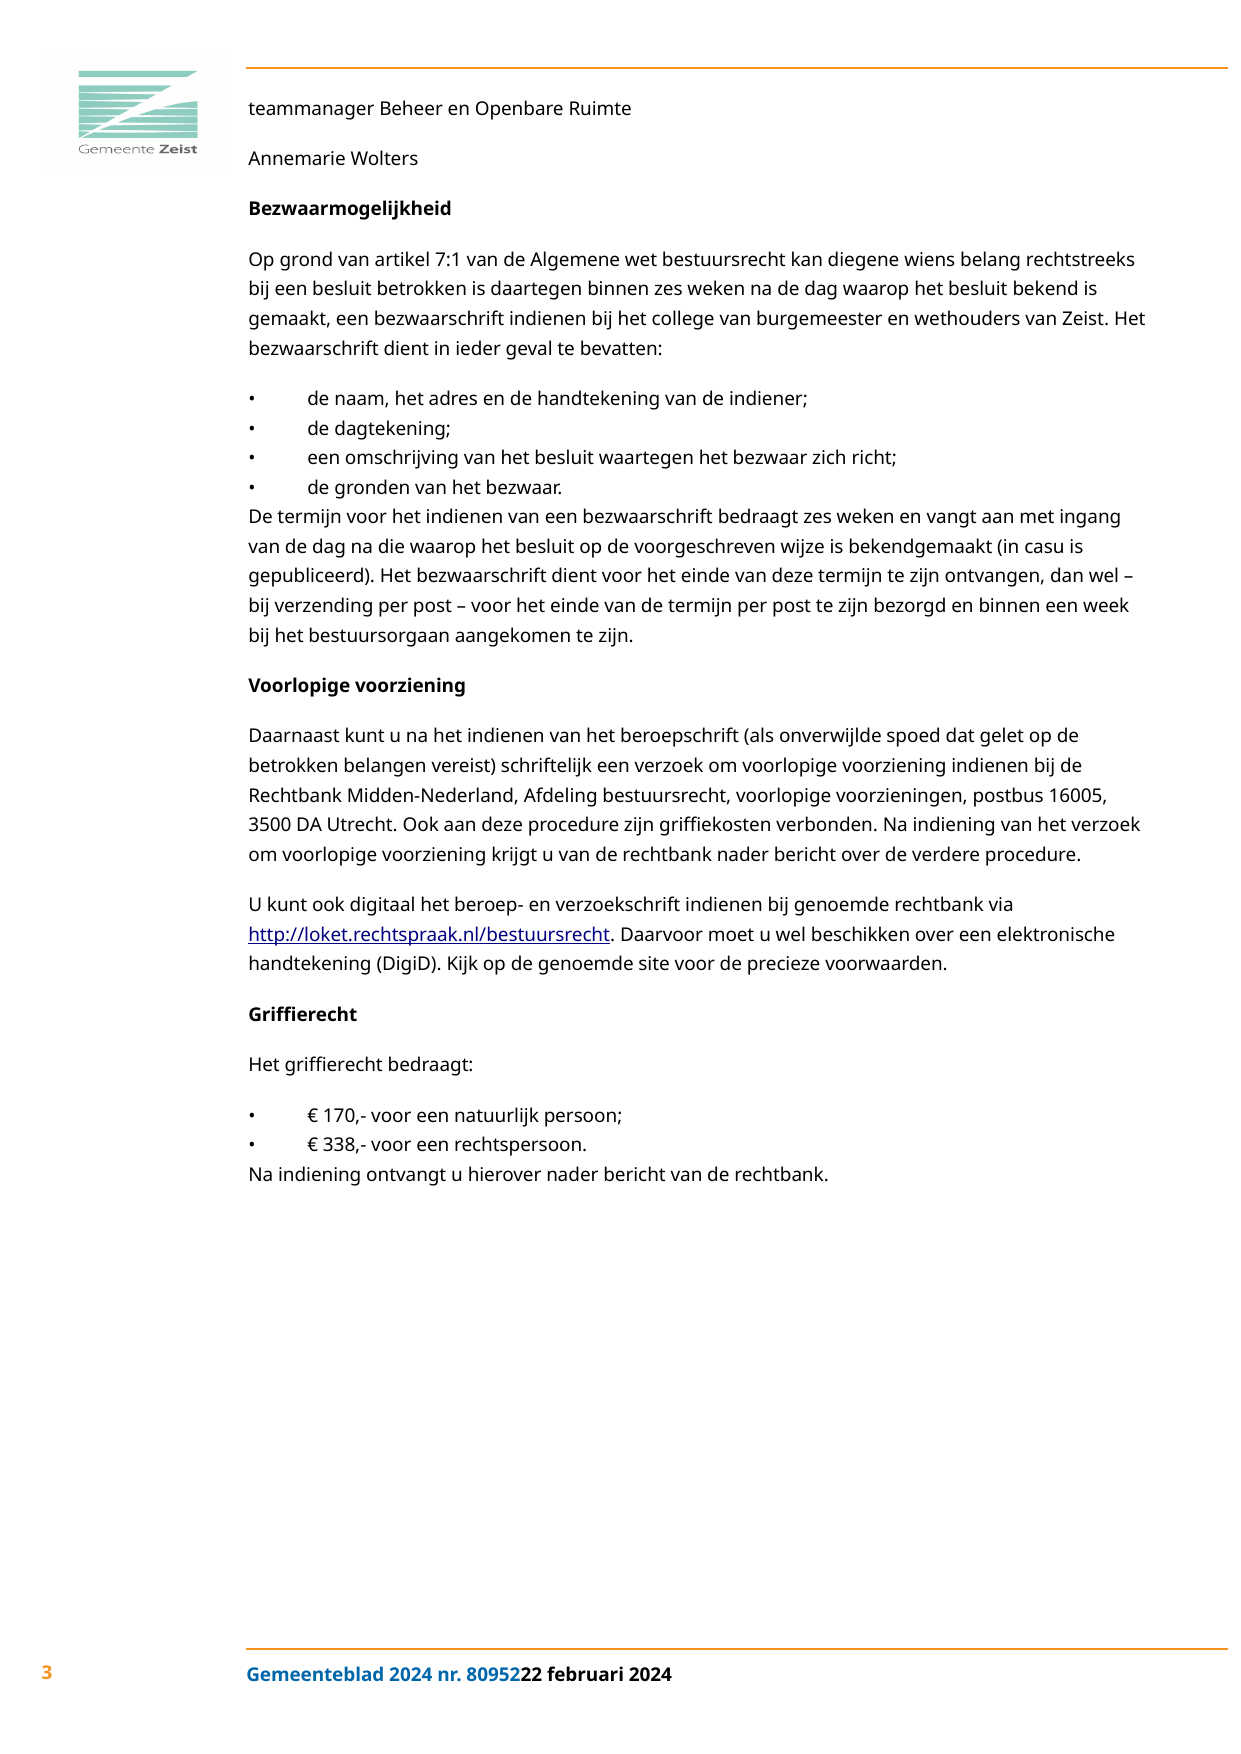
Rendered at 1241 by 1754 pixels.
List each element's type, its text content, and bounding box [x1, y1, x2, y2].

list € 338,- voor een rechtspersoon. [248, 1131, 1152, 1157]
text Na indiening ontvangt u hierover nader bericht van de rechtbank. [248, 1161, 1152, 1187]
text Bezwaarmogelijkheid [248, 196, 1152, 221]
text Voorlopige voorziening [248, 672, 1152, 698]
picture [41, 47, 231, 172]
list de naam, het adres en de handtekening van de indiener; [248, 385, 1152, 411]
text De termijn voor het indienen van een bezwaarschrift bedraagt zes weken en vangt aan met ingang van de dag na die waarop het besluit op de voorgeschreven wijze is bekendgemaakt (in casu is gepubliceerd). Het bezwaarschrift dient voor het einde van deze termijn te zijn ontvangen, dan wel – bij verzending per post – voor het einde van de termijn per post te zijn bezorgd en binnen een week bij het bestuursorgaan aangekomen te zijn. [248, 503, 1152, 648]
text Annemarie Wolters [248, 145, 1152, 171]
text U kunt ook digitaal het beroep- en verzoekschrift indienen bij genoemde rechtbank via http://loket.rechtspraak.nl/bestuursrecht. Daarvoor moet u wel beschikken over een elektronische handtekening (DigiD). Kijk op de genoemde site voor de precieze voorwaarden. [248, 891, 1152, 976]
text Op grond van artikel 7:1 van de Algemene wet bestuursrecht kan diegene wiens belang rechtstreeks bij een besluit betrokken is daartegen binnen zes weken na de dag waarop het besluit bekend is gemaakt, een bezwaarschrift indienen bij het college van burgemeester en wethouders van Zeist. Het bezwaarschrift dient in ieder geval te bevatten: [248, 246, 1152, 361]
list een omschrijving van het besluit waartegen het bezwaar zich richt; [248, 444, 1152, 470]
text Griffierecht [248, 1001, 1152, 1027]
text Daarnaast kunt u na het indienen van het beroepschrift (als onverwijlde spoed dat gelet op de betrokken belangen vereist) schriftelijk een verzoek om voorlopige voorziening indienen bij de Rechtbank Midden-Nederland, Afdeling bestuursrecht, voorlopige voorzieningen, postbus 16005, 3500 DA Utrecht. Ook aan deze procedure zijn griffiekosten verbonden. Na indiening van het verzoek om voorlopige voorziening krijgt u van de rechtbank nader bericht over de verdere procedure. [248, 723, 1152, 867]
text teammanager Beheer en Openbare Ruimte [248, 95, 1152, 121]
text Het griffierecht bedraagt: [248, 1051, 1152, 1077]
list de dagtekening; [248, 415, 1152, 441]
list de gronden van het bezwaar. [248, 474, 1152, 500]
list € 170,- voor een natuurlijk persoon; [248, 1102, 1152, 1128]
